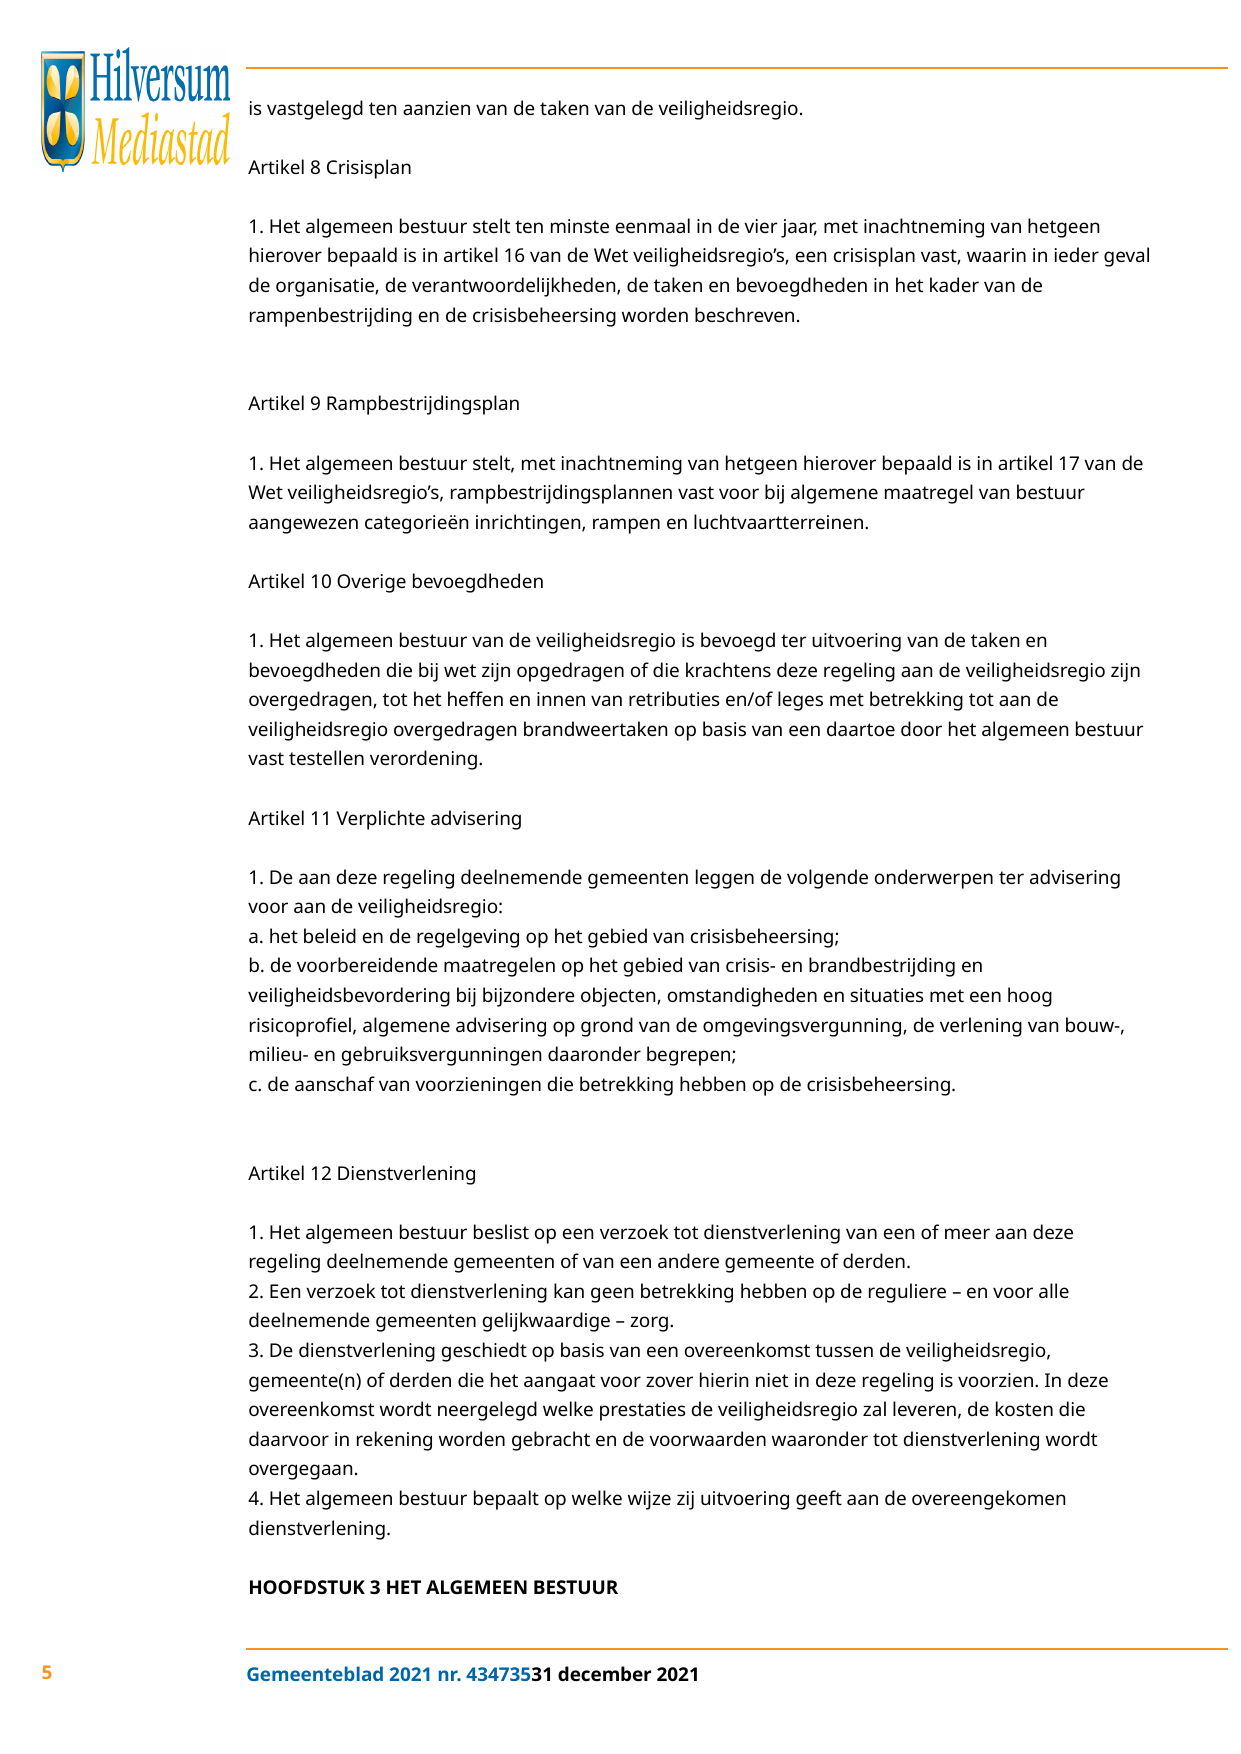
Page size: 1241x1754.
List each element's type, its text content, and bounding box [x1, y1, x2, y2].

text Artikel 12 Dienstverlening [248, 1160, 1152, 1186]
text 1. De aan deze regeling deelnemende gemeenten leggen de volgende onderwerpen ter advisering voor aan de veiligheidsregio: [248, 864, 1152, 919]
text b. de voorbereidende maatregelen op het gebied van crisis- en brandbestrijding en veiligheidsbevordering bij bijzondere objecten, omstandigheden en situaties met een hoog risicoprofiel, algemene advisering op grond van de omgevingsvergunning, de verlening van bouw-, milieu- en gebruiksvergunningen daaronder begrepen; [248, 953, 1152, 1067]
text 1. Het algemeen bestuur stelt, met inachtneming van hetgeen hierover bepaald is in artikel 17 van de Wet veiligheidsregio’s, rampbestrijdingsplannen vast voor bij algemene maatregel van bestuur aangewezen categorieën inrichtingen, rampen en luchtvaartterreinen. [248, 450, 1152, 535]
text Artikel 8 Crisisplan [248, 154, 1152, 180]
text Artikel 11 Verplichte advisering [248, 805, 1152, 831]
text is vastgelegd ten aanzien van de taken van de veiligheidsregio. [248, 95, 1152, 121]
text Artikel 9 Rampbestrijdingsplan [248, 391, 1152, 416]
text 4. Het algemeen bestuur bepaalt op welke wijze zij uitvoering geeft aan de overeengekomen dienstverlening. [248, 1485, 1152, 1541]
text HOOFDSTUK 3 HET ALGEMEEN BESTUUR [248, 1574, 1152, 1600]
text 2. Een verzoek tot dienstverlening kan geen betrekking hebben op de reguliere – en voor alle deelnemende gemeenten gelijkwaardige – zorg. [248, 1278, 1152, 1333]
picture [41, 47, 231, 172]
text c. de aanschaf van voorzieningen die betrekking hebben op de crisisbeheersing. [248, 1071, 1152, 1097]
text 1. Het algemeen bestuur stelt ten minste eenmaal in de vier jaar, met inachtneming van hetgeen hierover bepaald is in artikel 16 van de Wet veiligheidsregio’s, een crisisplan vast, waarin in ieder geval de organisatie, de verantwoordelijkheden, de taken en bevoegdheden in het kader van de rampenbestrijding en de crisisbeheersing worden beschreven. [248, 213, 1152, 328]
text 1. Het algemeen bestuur van de veiligheidsregio is bevoegd ter uitvoering van de taken en bevoegdheden die bij wet zijn opgedragen of die krachtens deze regeling aan de veiligheidsregio zijn overgedragen, tot het heffen en innen van retributies en/of leges met betrekking tot aan de veiligheidsregio overgedragen brandweertaken op basis van een daartoe door het algemeen bestuur vast testellen verordening. [248, 627, 1152, 771]
text a. het beleid en de regelgeving op het gebied van crisisbeheersing; [248, 923, 1152, 949]
text 3. De dienstverlening geschiedt op basis van een overeenkomst tussen de veiligheidsregio, gemeente(n) of derden die het aangaat voor zover hierin niet in deze regeling is voorzien. In deze overeenkomst wordt neergelegd welke prestaties de veiligheidsregio zal leveren, de kosten die daarvoor in rekening worden gebracht en de voorwaarden waaronder tot dienstverlening wordt overgegaan. [248, 1337, 1152, 1481]
text Artikel 10 Overige bevoegdheden [248, 568, 1152, 594]
text 1. Het algemeen bestuur beslist op een verzoek tot dienstverlening van een of meer aan deze regeling deelnemende gemeenten of van een andere gemeente of derden. [248, 1219, 1152, 1274]
